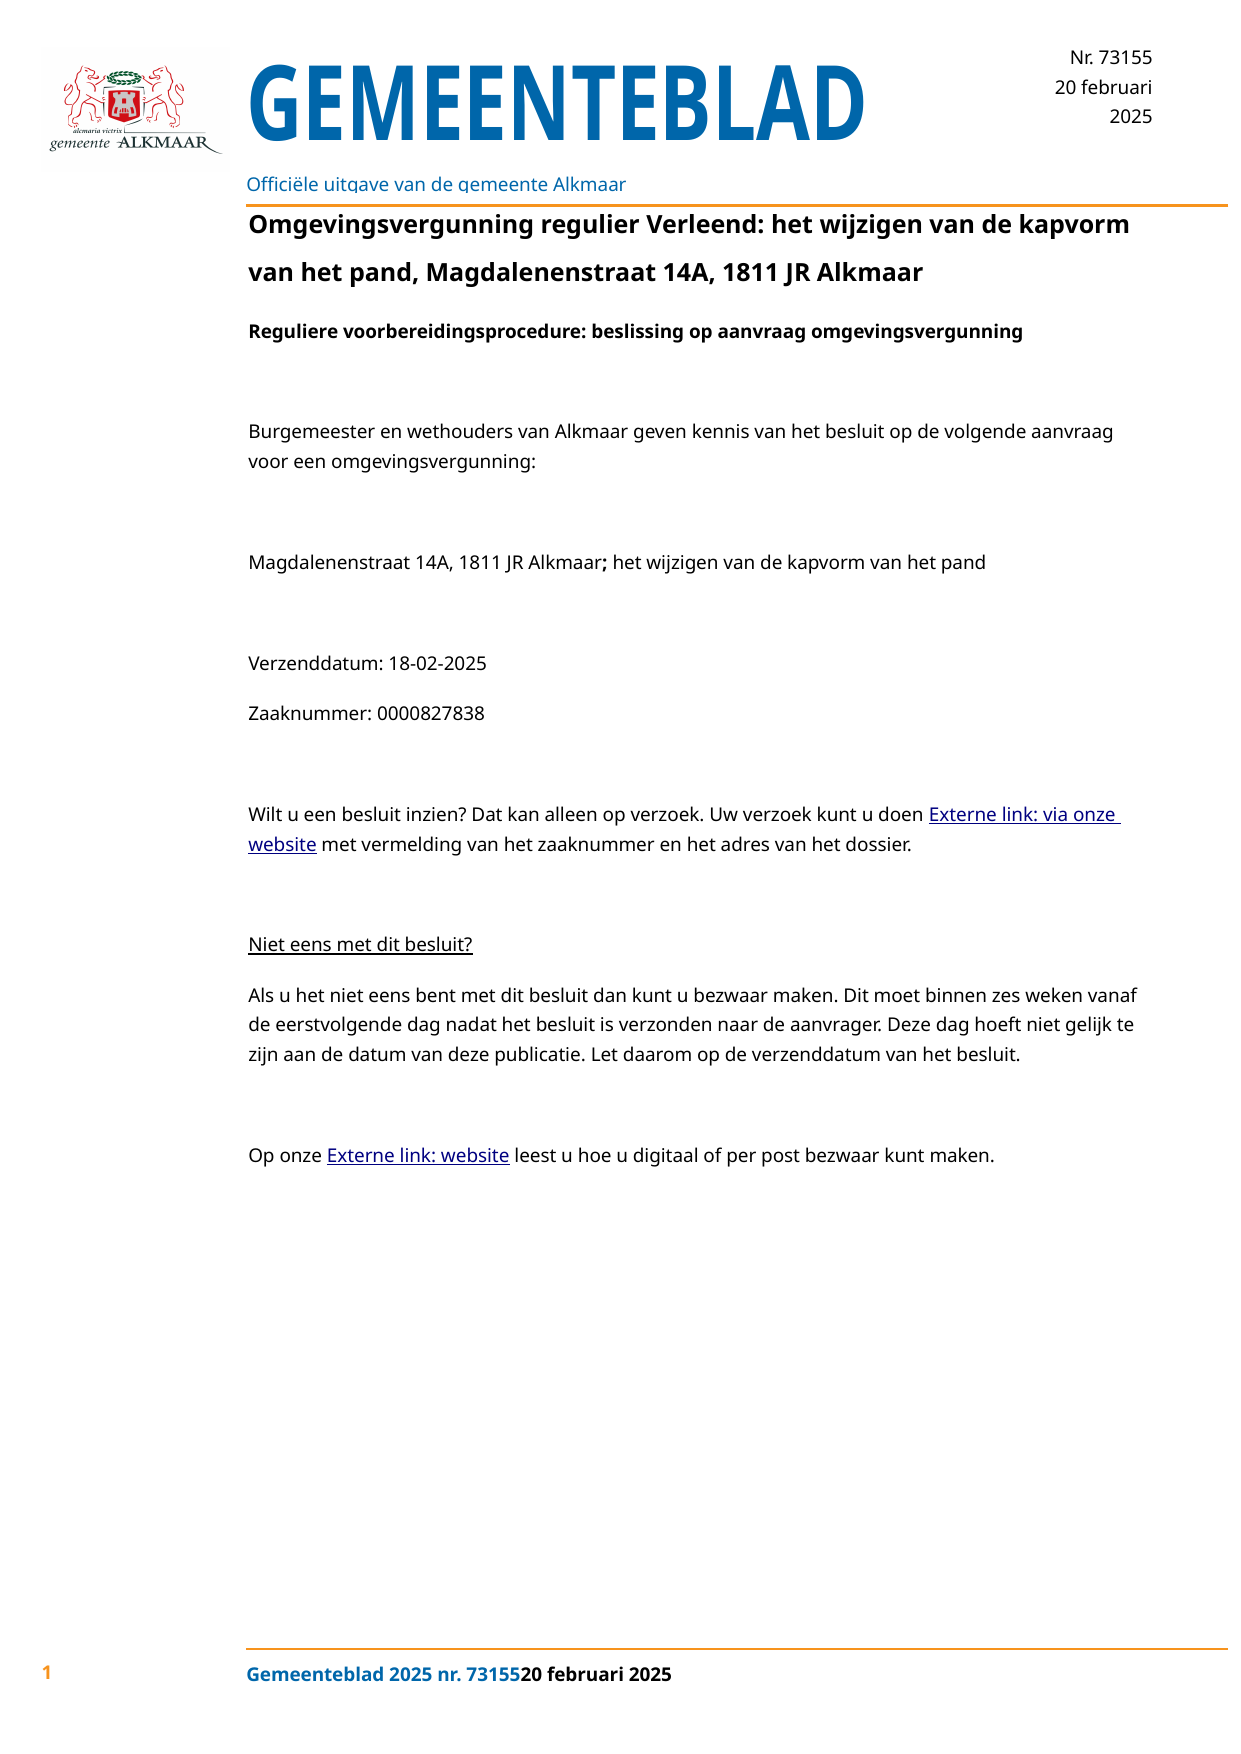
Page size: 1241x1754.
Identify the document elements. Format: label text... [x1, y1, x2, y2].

text Wilt u een besluit inzien? Dat kan alleen op verzoek. Uw verzoek kunt u doen Externe link: via onze website met vermelding van het zaaknummer en het adres van het dossier. [248, 801, 1152, 857]
text Op onze Externe link: website leest u hoe u digitaal of per post bezwaar kunt maken. [248, 1142, 1152, 1168]
text Reguliere voorbereidingsprocedure: beslissing op aanvraag omgevingsvergunning [248, 318, 1152, 344]
text Verzenddatum: 18-02-2025 [248, 650, 1152, 676]
text Niet eens met dit besluit? [248, 932, 1152, 957]
text Burgemeester en wethouders van Alkmaar geven kennis van het besluit op de volgende aanvraag voor een omgevingsvergunning: [248, 419, 1152, 474]
picture [41, 47, 231, 172]
text Magdalenenstraat 14A, 1811 JR Alkmaar; het wijzigen van de kapvorm van het pand [248, 549, 1152, 575]
text Omgevingsvergunning regulier Verleend: het wijzigen van de kapvorm van het pand, Magdalenenstraat 14A, 1811 JR Alkmaar [248, 207, 1152, 288]
text Als u het niet eens bent met dit besluit dan kunt u bezwaar maken. Dit moet binnen zes weken vanaf de eerstvolgende dag nadat het besluit is verzonden naar de aanvrager. Deze dag hoeft niet gelijk te zijn aan de datum van deze publicatie. Let daarom op de verzenddatum van het besluit. [248, 982, 1152, 1067]
text Zaaknummer: 0000827838 [248, 700, 1152, 726]
